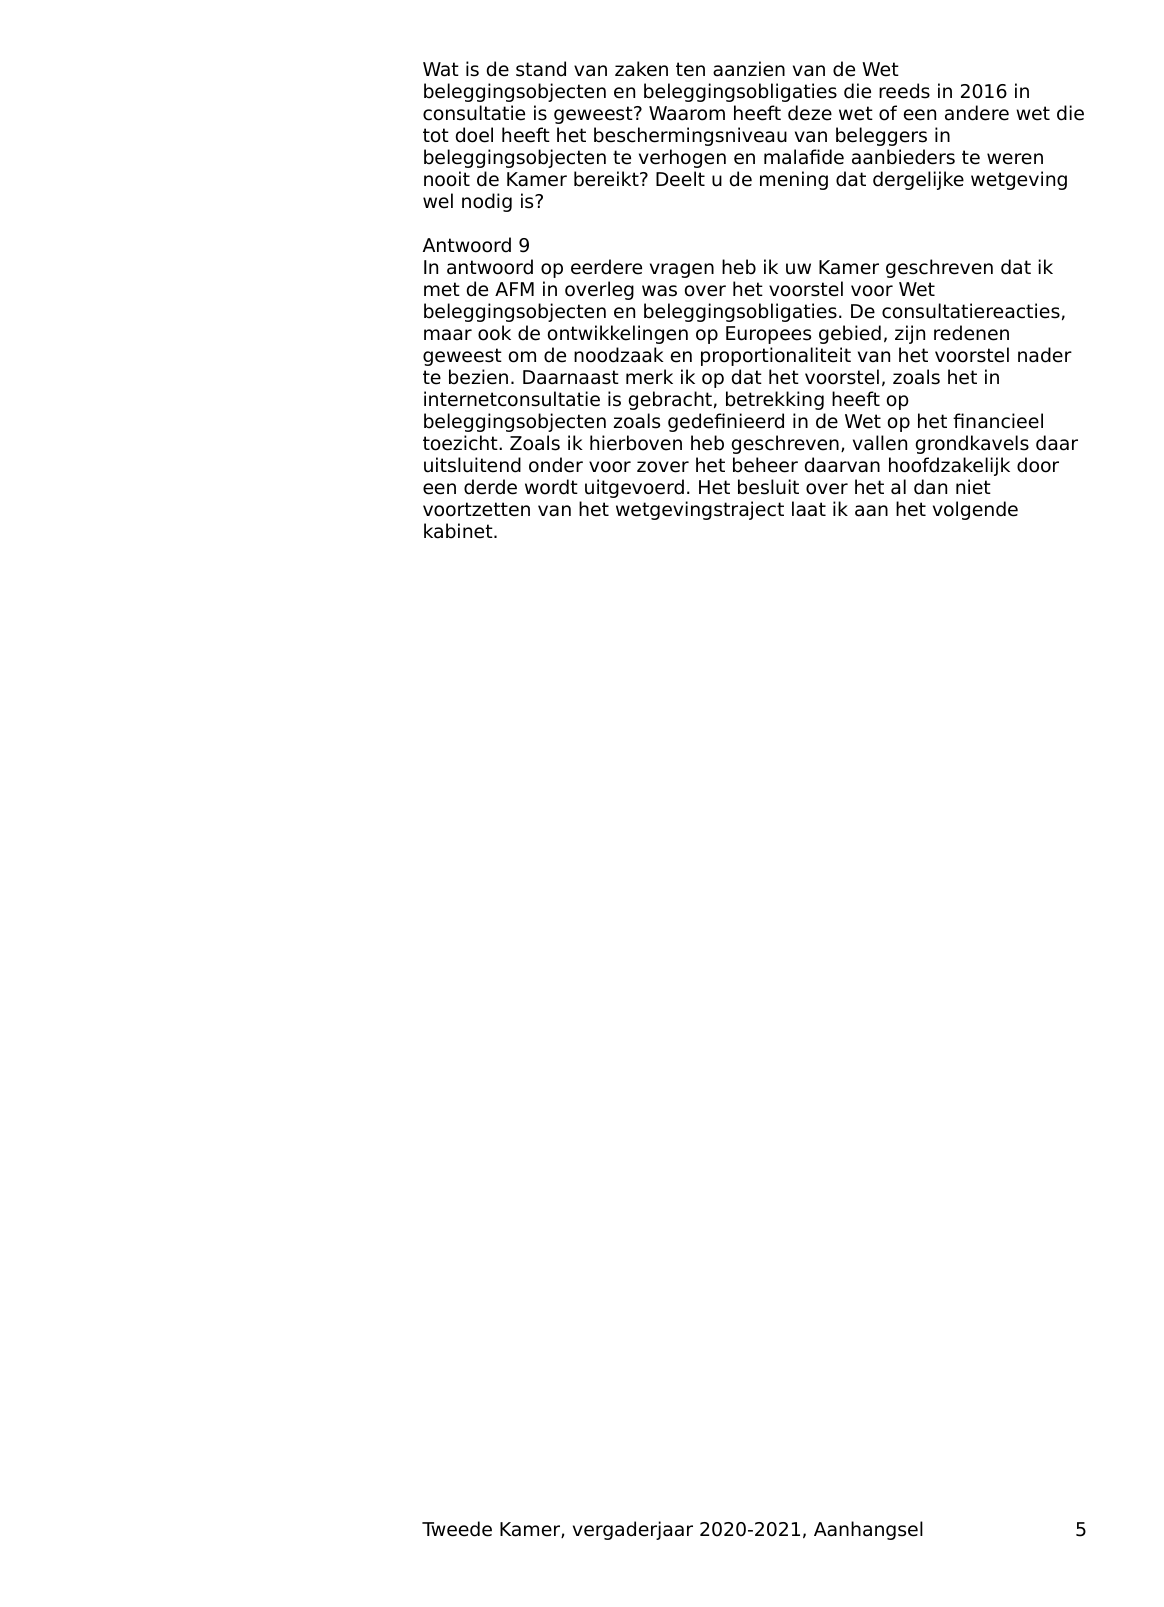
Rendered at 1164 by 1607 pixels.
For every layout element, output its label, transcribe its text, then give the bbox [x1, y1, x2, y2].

text Antwoord 9 [422, 235, 1087, 257]
text Wat is de stand van zaken ten aanzien van de Wet beleggingsobjecten en beleggingsobligaties die reeds in 2016 in consultatie is geweest? Waarom heeft deze wet of een andere wet die tot doel heeft het beschermingsniveau van beleggers in beleggingsobjecten te verhogen en malafide aanbieders te weren nooit de Kamer bereikt? Deelt u de mening dat dergelijke wetgeving wel nodig is? [422, 59, 1087, 213]
text In antwoord op eerdere vragen heb ik uw Kamer geschreven dat ik met de AFM in overleg was over het voorstel voor Wet beleggingsobjecten en beleggingsobligaties. De consultatiereacties, maar ook de ontwikkelingen op Europees gebied, zijn redenen geweest om de noodzaak en proportionaliteit van het voorstel nader te bezien. Daarnaast merk ik op dat het voorstel, zoals het in internetconsultatie is gebracht, betrekking heeft op beleggingsobjecten zoals gedefinieerd in de Wet op het financieel toezicht. Zoals ik hierboven heb geschreven, vallen grondkavels daar uitsluitend onder voor zover het beheer daarvan hoofdzakelijk door een derde wordt uitgevoerd. Het besluit over het al dan niet voortzetten van het wetgevingstraject laat ik aan het volgende kabinet. [422, 257, 1087, 543]
